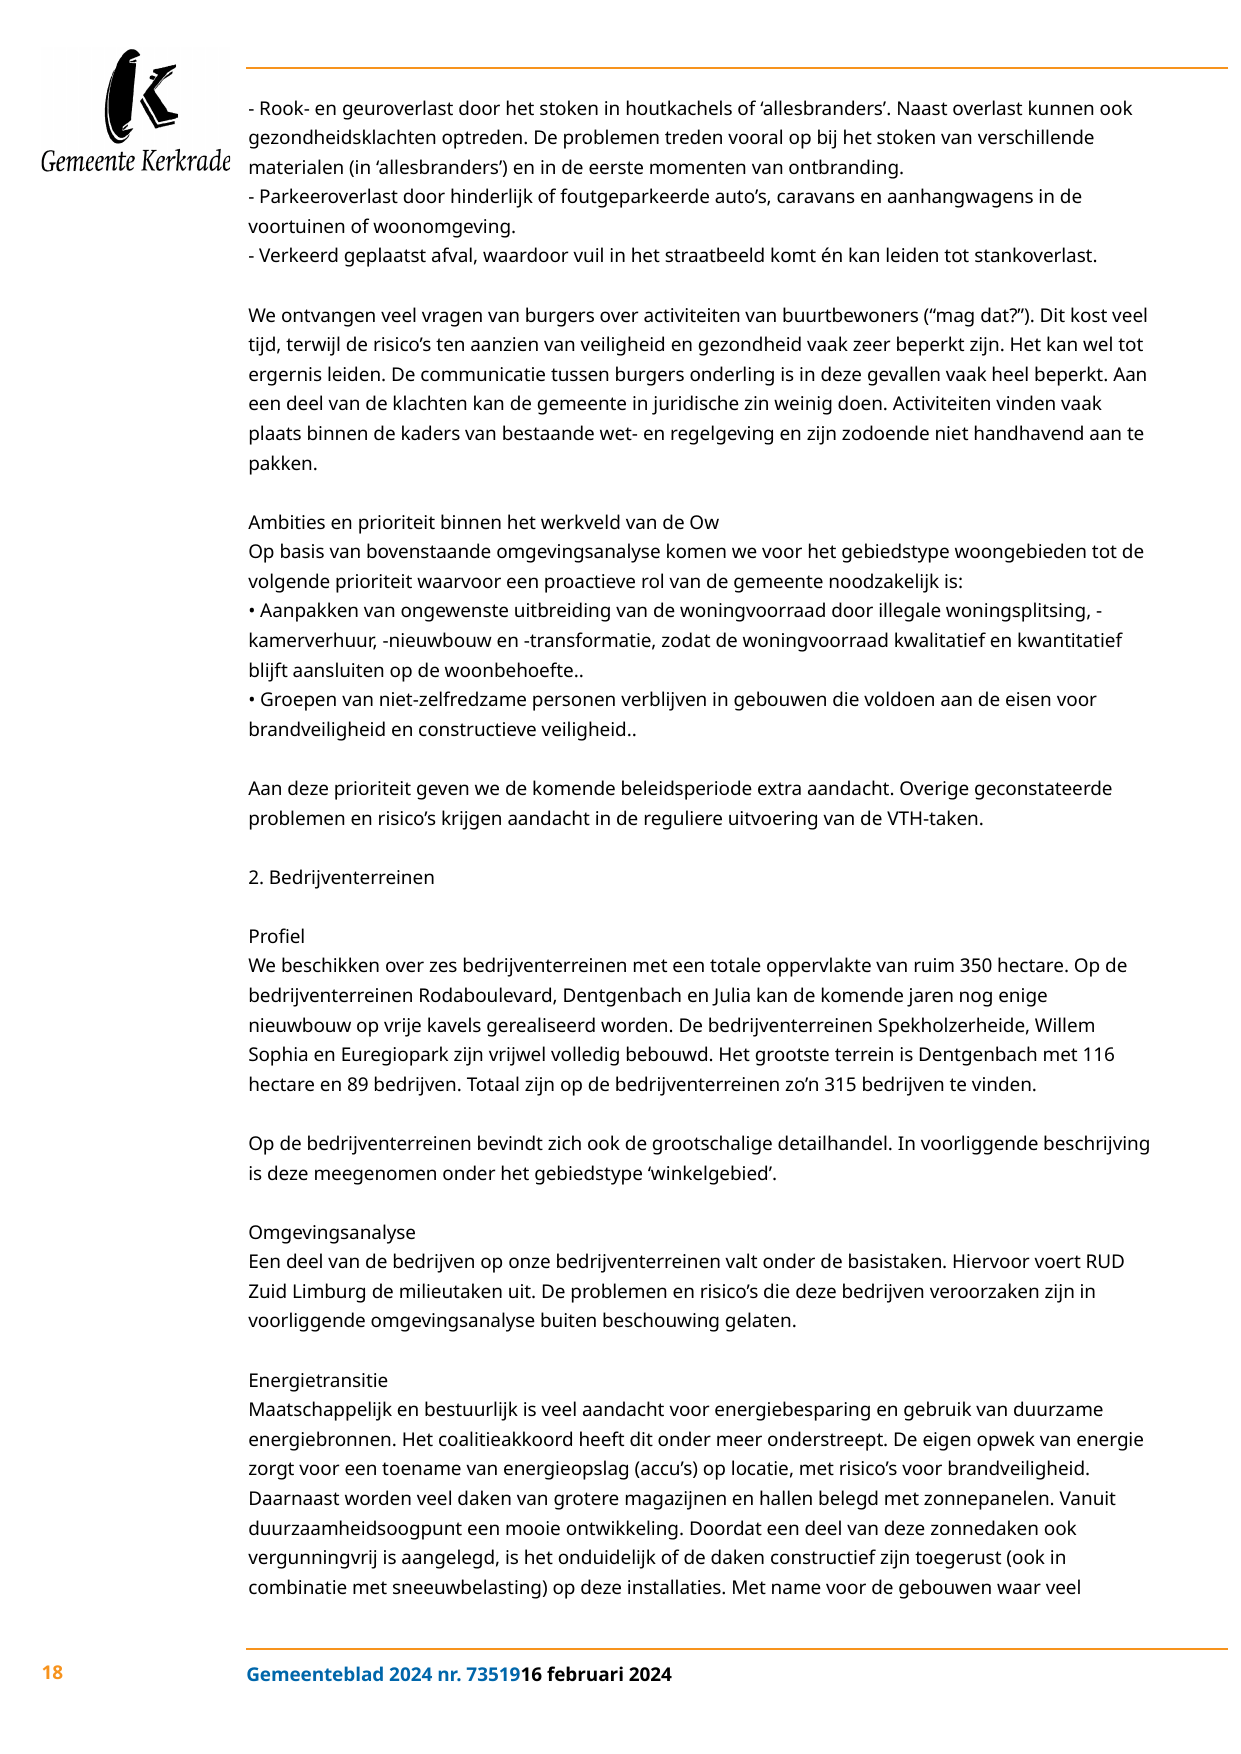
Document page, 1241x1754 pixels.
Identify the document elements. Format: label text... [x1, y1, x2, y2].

text Maatschappelijk en bestuurlijk is veel aandacht voor energiebesparing en gebruik van duurzame energiebronnen. Het coalitieakkoord heeft dit onder meer onderstreept. De eigen opwek van energie zorgt voor een toename van energieopslag (accu’s) op locatie, met risico’s voor brandveiligheid. Daarnaast worden veel daken van grotere magazijnen en hallen belegd met zonnepanelen. Vanuit duurzaamheidsoogpunt een mooie ontwikkeling. Doordat een deel van deze zonnedaken ook vergunningvrij is aangelegd, is het onduidelijk of de daken constructief zijn toegerust (ook in combinatie met sneeuwbelasting) op deze installaties. Met name voor de gebouwen waar veel [248, 1396, 1152, 1600]
text Ambities en prioriteit binnen het werkveld van de Ow [248, 509, 1152, 535]
text - Verkeerd geplaatst afval, waardoor vuil in het straatbeeld komt én kan leiden tot stankoverlast. [248, 243, 1152, 268]
text Aan deze prioriteit geven we de komende beleidsperiode extra aandacht. Overige geconstateerde problemen en risico’s krijgen aandacht in de reguliere uitvoering van de VTH-taken. [248, 775, 1152, 831]
picture [41, 47, 231, 172]
text Profiel [248, 923, 1152, 949]
text Op basis van bovenstaande omgevingsanalyse komen we voor het gebiedstype woongebieden tot de volgende prioriteit waarvoor een proactieve rol van de gemeente noodzakelijk is: [248, 538, 1152, 594]
text Een deel van de bedrijven op onze bedrijventerreinen valt onder de basistaken. Hiervoor voert RUD Zuid Limburg de milieutaken uit. De problemen en risico’s die deze bedrijven veroorzaken zijn in voorliggende omgevingsanalyse buiten beschouwing gelaten. [248, 1248, 1152, 1333]
text • Groepen van niet-zelfredzame personen verblijven in gebouwen die voldoen aan de eisen voor brandveiligheid en constructieve veiligheid.. [248, 686, 1152, 742]
text We ontvangen veel vragen van burgers over activiteiten van buurtbewoners (“mag dat?”). Dit kost veel tijd, terwijl de risico’s ten aanzien van veiligheid en gezondheid vaak zeer beperkt zijn. Het kan wel tot ergernis leiden. De communicatie tussen burgers onderling is in deze gevallen vaak heel beperkt. Aan een deel van de klachten kan de gemeente in juridische zin weinig doen. Activiteiten vinden vaak plaats binnen de kaders van bestaande wet- en regelgeving en zijn zodoende niet handhavend aan te pakken. [248, 302, 1152, 476]
text We beschikken over zes bedrijventerreinen met een totale oppervlakte van ruim 350 hectare. Op de bedrijventerreinen Rodaboulevard, Dentgenbach en Julia kan de komende jaren nog enige nieuwbouw op vrije kavels gerealiseerd worden. De bedrijventerreinen Spekholzerheide, Willem Sophia en Euregiopark zijn vrijwel volledig bebouwd. Het grootste terrein is Dentgenbach met 116 hectare en 89 bedrijven. Totaal zijn op de bedrijventerreinen zo’n 315 bedrijven te vinden. [248, 953, 1152, 1097]
text Op de bedrijventerreinen bevindt zich ook de grootschalige detailhandel. In voorliggende beschrijving is deze meegenomen onder het gebiedstype ‘winkelgebied’. [248, 1130, 1152, 1186]
text • Aanpakken van ongewenste uitbreiding van de woningvoorraad door illegale woningsplitsing, -kamerverhuur, -nieuwbouw en -transformatie, zodat de woningvoorraad kwalitatief en kwantitatief blijft aansluiten op de woonbehoefte.. [248, 598, 1152, 683]
text Omgevingsanalyse [248, 1219, 1152, 1245]
text - Rook- en geuroverlast door het stoken in houtkachels of ‘allesbranders’. Naast overlast kunnen ook gezondheidsklachten optreden. De problemen treden vooral op bij het stoken van verschillende materialen (in ‘allesbranders’) en in de eerste momenten van ontbranding. [248, 95, 1152, 180]
text Energietransitie [248, 1367, 1152, 1393]
text - Parkeeroverlast door hinderlijk of foutgeparkeerde auto’s, caravans en aanhangwagens in de voortuinen of woonomgeving. [248, 183, 1152, 239]
text 2. Bedrijventerreinen [248, 864, 1152, 890]
